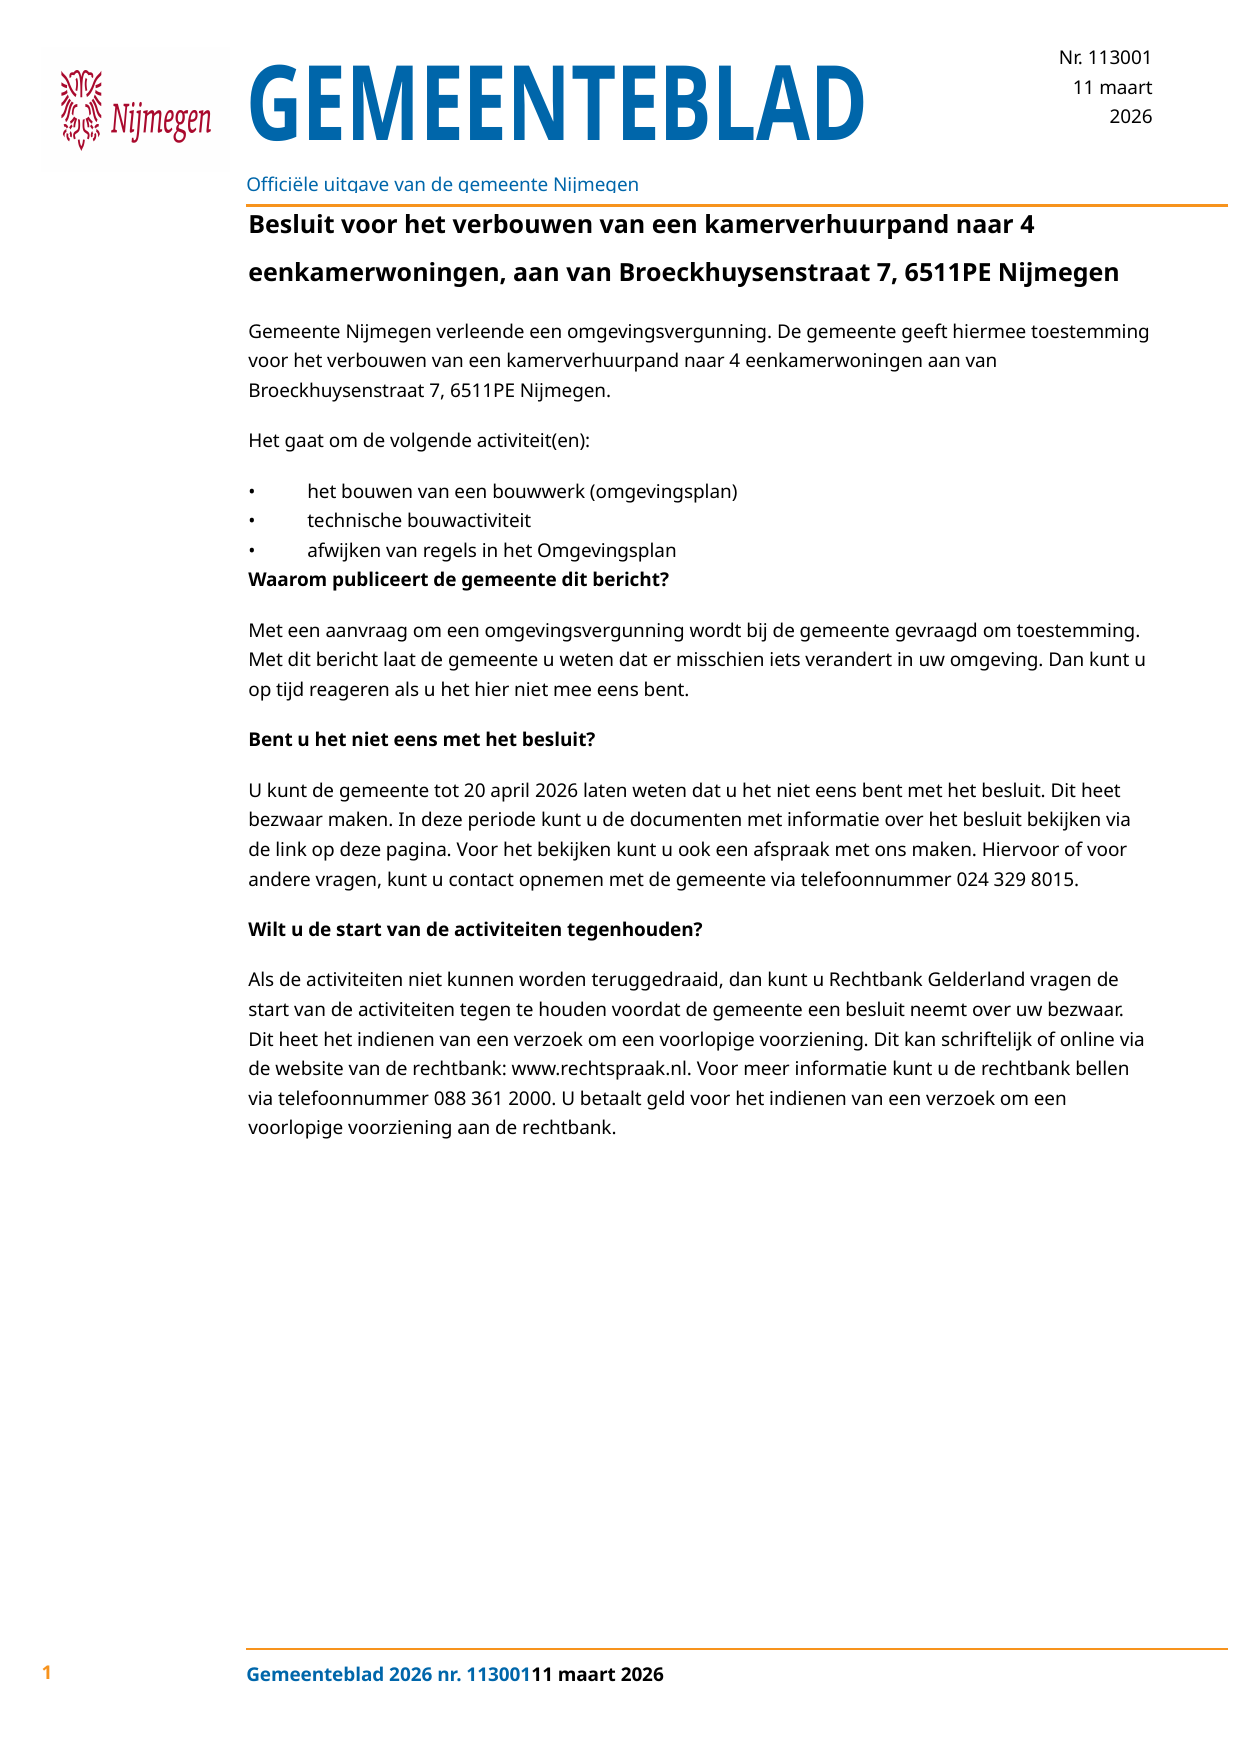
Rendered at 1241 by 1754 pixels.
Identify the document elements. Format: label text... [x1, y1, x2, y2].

text Wilt u de start van de activiteiten tegenhouden? [248, 916, 1152, 942]
text Besluit voor het verbouwen van een kamerverhuurpand naar 4 eenkamerwoningen, aan van Broeckhuysenstraat 7, 6511PE Nijmegen [248, 207, 1152, 288]
text U kunt de gemeente tot 20 april 2026 laten weten dat u het niet eens bent met het besluit. Dit heet bezwaar maken. In deze periode kunt u de documenten met informatie over het besluit bekijken via de link op deze pagina. Voor het bekijken kunt u ook een afspraak met ons maken. Hiervoor of voor andere vragen, kunt u contact opnemen met de gemeente via telefoonnummer 024 329 8015. [248, 777, 1152, 892]
picture [41, 47, 231, 172]
text Het gaat om de volgende activiteit(en): [248, 427, 1152, 453]
list het bouwen van een bouwwerk (omgevingsplan) [248, 478, 1152, 504]
text Als de activiteiten niet kunnen worden teruggedraaid, dan kunt u Rechtbank Gelderland vragen de start van de activiteiten tegen te houden voordat de gemeente een besluit neemt over uw bezwaar. Dit heet het indienen van een verzoek om een voorlopige voorziening. Dit kan schriftelijk of online via de website van de rechtbank: www.rechtspraak.nl. Voor meer informatie kunt u de rechtbank bellen via telefoonnummer 088 361 2000. U betaalt geld voor het indienen van een verzoek om een voorlopige voorziening aan de rechtbank. [248, 967, 1152, 1140]
list technische bouwactiviteit [248, 507, 1152, 533]
text Bent u het niet eens met het besluit? [248, 727, 1152, 752]
list afwijken van regels in het Omgevingsplan [248, 537, 1152, 563]
text Gemeente Nijmegen verleende een omgevingsvergunning. De gemeente geeft hiermee toestemming voor het verbouwen van een kamerverhuurpand naar 4 eenkamerwoningen aan van Broeckhuysenstraat 7, 6511PE Nijmegen. [248, 318, 1152, 403]
text Waarom publiceert de gemeente dit bericht? [248, 567, 1152, 592]
text Met een aanvraag om een omgevingsvergunning wordt bij de gemeente gevraagd om toestemming. Met dit bericht laat de gemeente u weten dat er misschien iets verandert in uw omgeving. Dan kunt u op tijd reageren als u het hier niet mee eens bent. [248, 617, 1152, 702]
